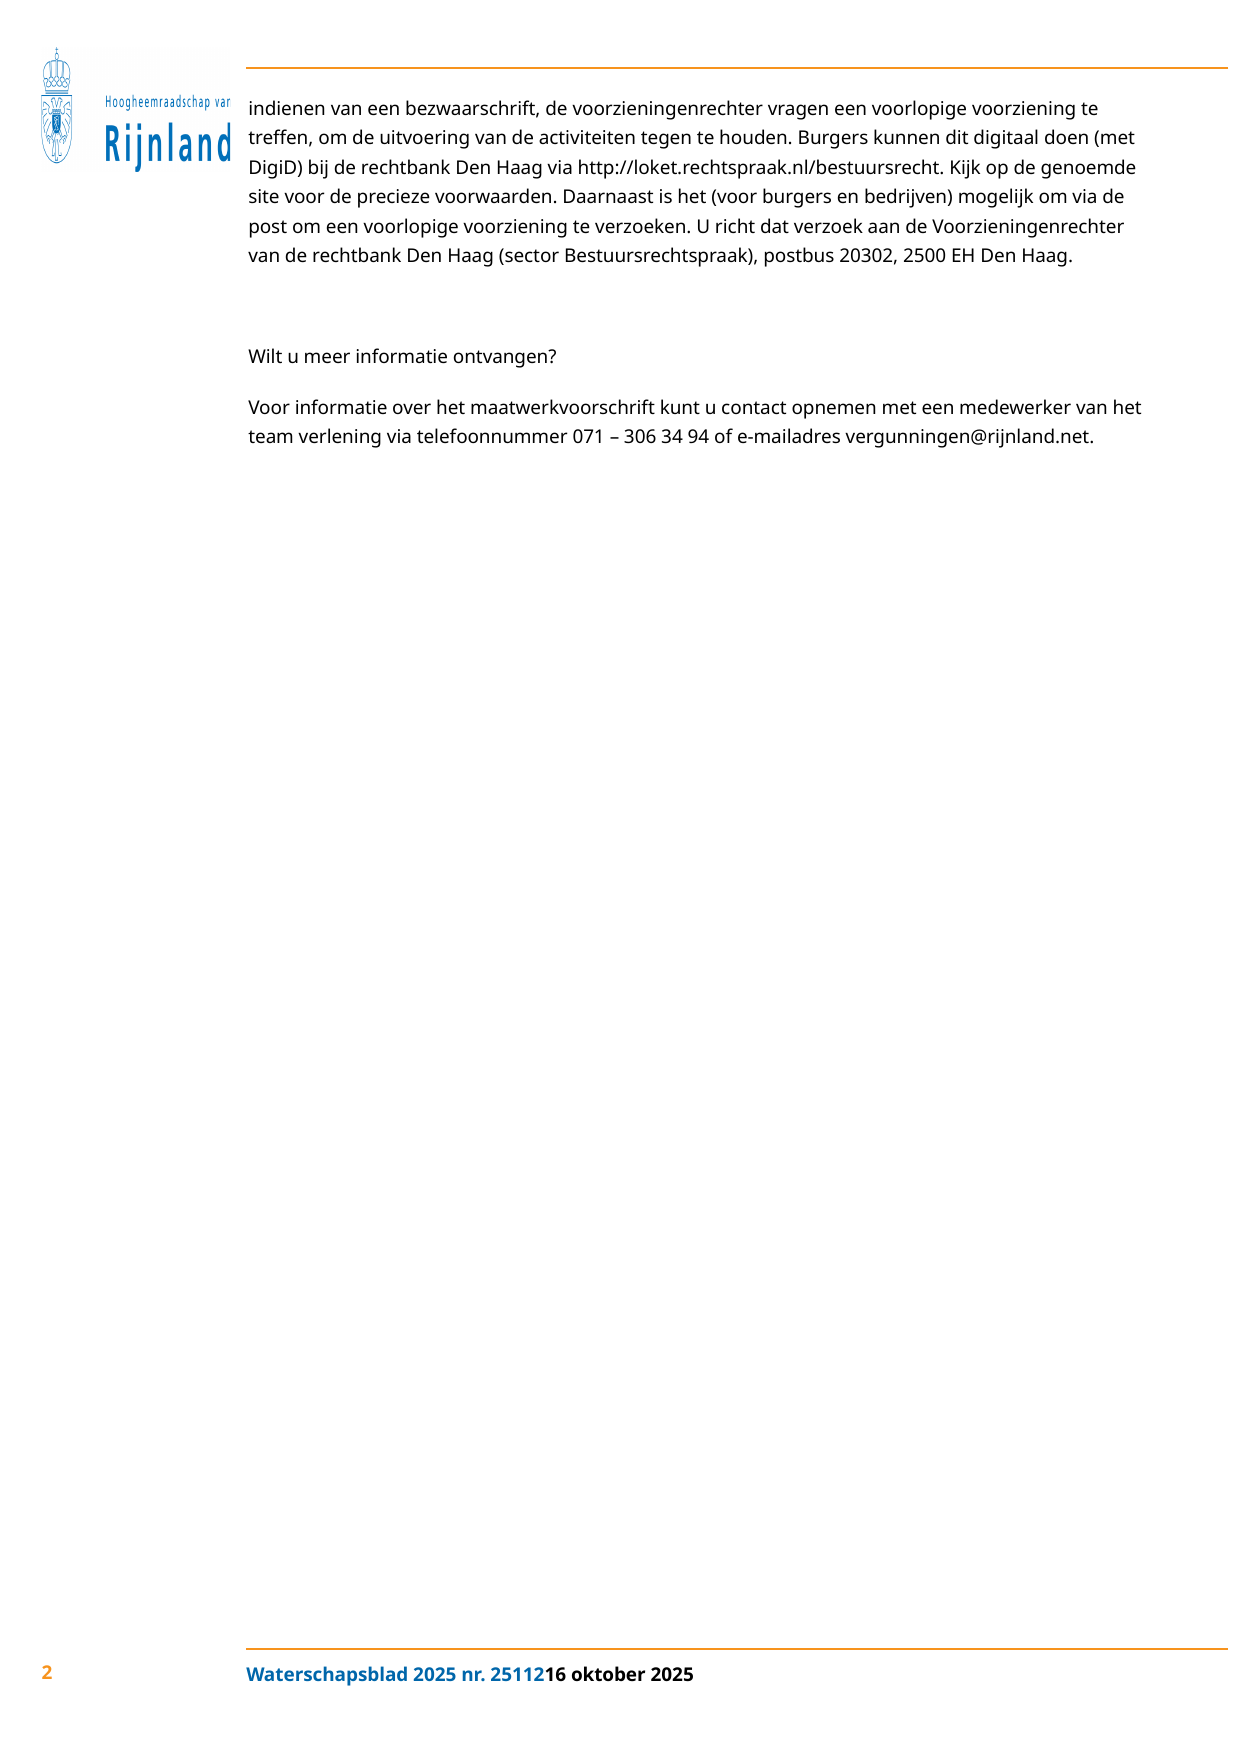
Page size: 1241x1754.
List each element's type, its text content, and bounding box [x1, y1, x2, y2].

text indienen van een bezwaarschrift, de voorzieningenrechter vragen een voorlopige voorziening te treffen, om de uitvoering van de activiteiten tegen te houden. Burgers kunnen dit digitaal doen (met DigiD) bij de rechtbank Den Haag via http://loket.rechtspraak.nl/bestuursrecht. Kijk op de genoemde site voor de precieze voorwaarden. Daarnaast is het (voor burgers en bedrijven) mogelijk om via de post om een voorlopige voorziening te verzoeken. U richt dat verzoek aan de Voorzieningenrechter van de rechtbank Den Haag (sector Bestuursrechtspraak), postbus 20302, 2500 EH Den Haag. [248, 95, 1152, 268]
text Voor informatie over het maatwerkvoorschrift kunt u contact opnemen met een medewerker van het team verlening via telefoonnummer 071 – 306 34 94 of e-mailadres vergunningen@rijnland.net. [248, 394, 1152, 449]
text Wilt u meer informatie ontvangen? [248, 343, 1152, 369]
picture [41, 47, 231, 172]
